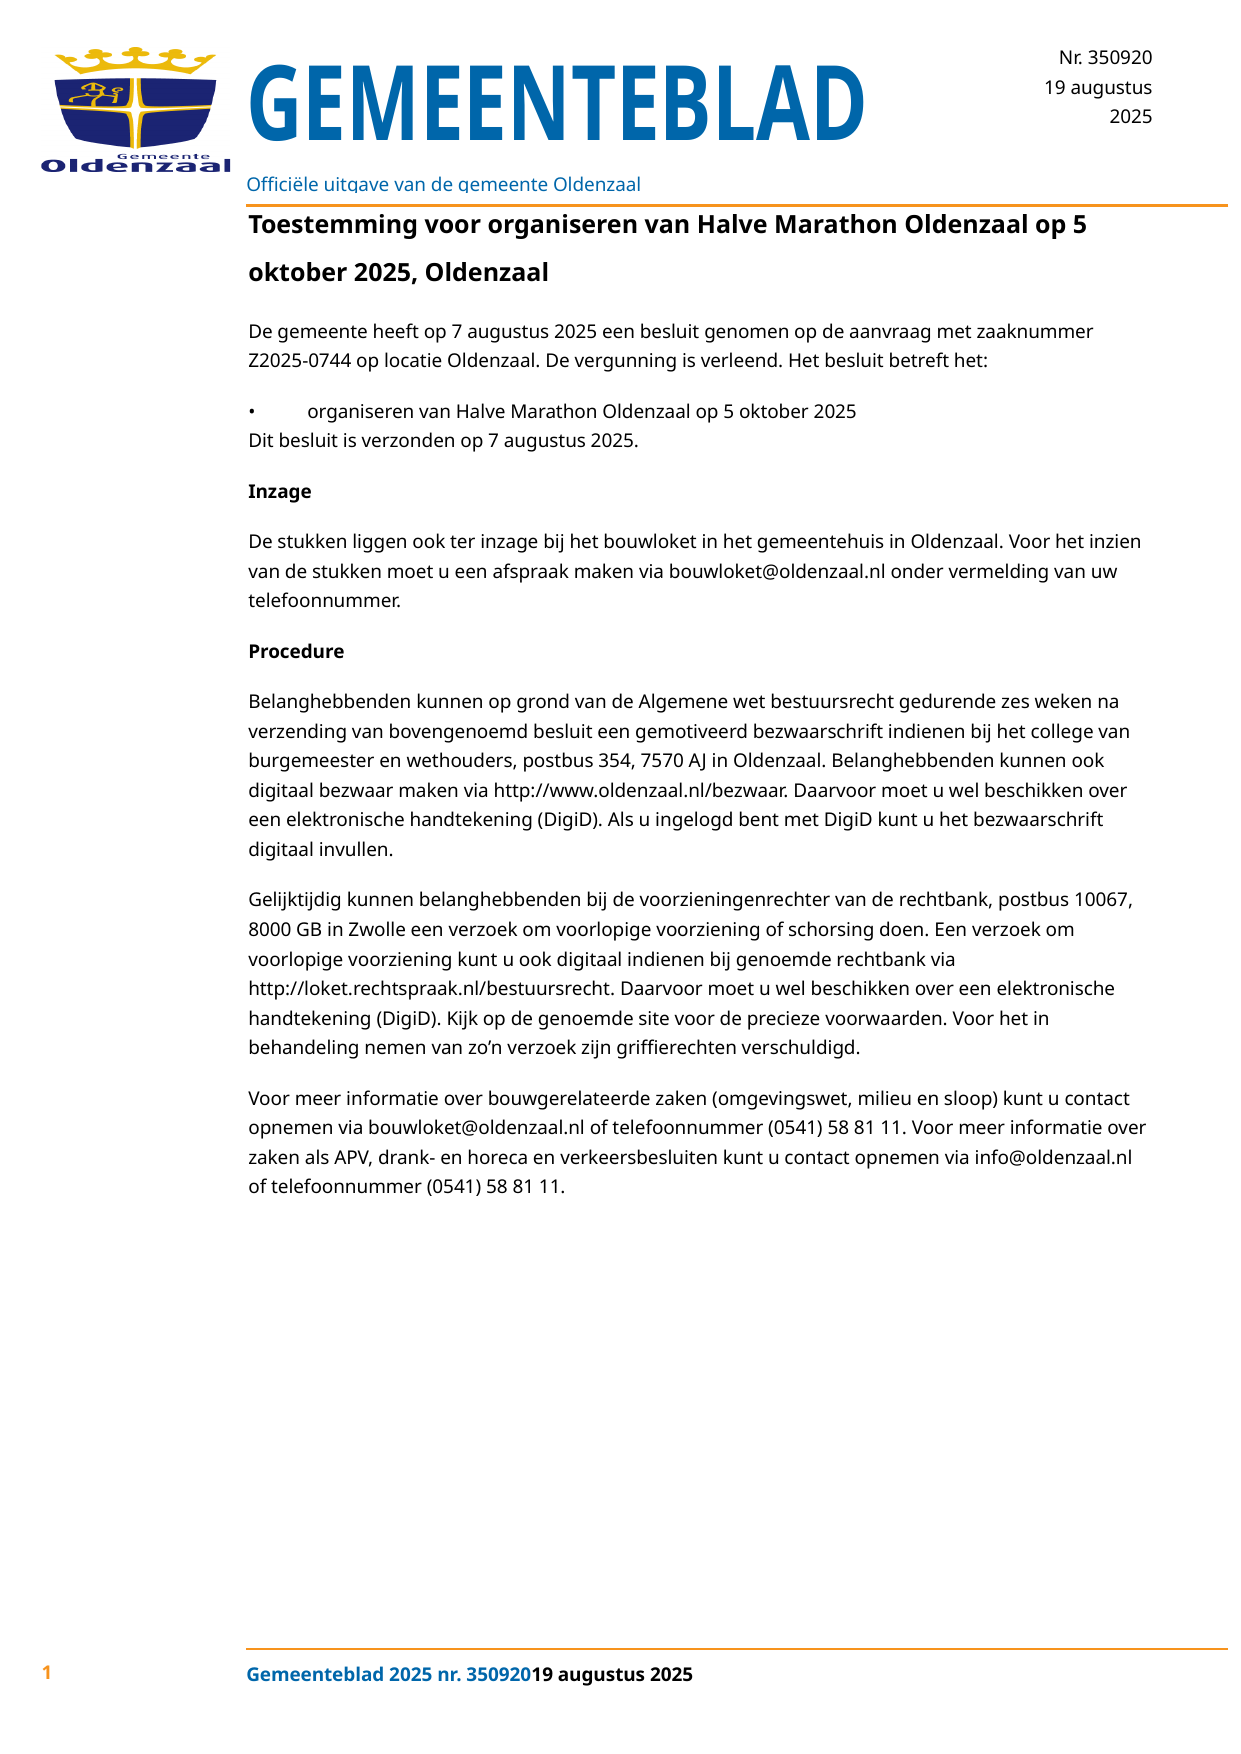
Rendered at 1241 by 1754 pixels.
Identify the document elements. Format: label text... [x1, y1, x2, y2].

text De gemeente heeft op 7 augustus 2025 een besluit genomen op de aanvraag met zaaknummer Z2025-0744 op locatie Oldenzaal. De vergunning is verleend. Het besluit betreft het: [248, 318, 1152, 373]
text Procedure [248, 638, 1152, 664]
text Toestemming voor organiseren van Halve Marathon Oldenzaal op 5 oktober 2025, Oldenzaal [248, 207, 1152, 288]
picture [41, 47, 231, 172]
text Voor meer informatie over bouwgerelateerde zaken (omgevingswet, milieu en sloop) kunt u contact opnemen via bouwloket@oldenzaal.nl of telefoonnummer (0541) 58 81 11. Voor meer informatie over zaken als APV, drank- en horeca en verkeersbesluiten kunt u contact opnemen via info@oldenzaal.nl of telefoonnummer (0541) 58 81 11. [248, 1085, 1152, 1199]
text De stukken liggen ook ter inzage bij het bouwloket in het gemeentehuis in Oldenzaal. Voor het inzien van de stukken moet u een afspraak maken via bouwloket@oldenzaal.nl onder vermelding van uw telefoonnummer. [248, 528, 1152, 613]
list organiseren van Halve Marathon Oldenzaal op 5 oktober 2025 [248, 398, 1152, 424]
text Inzage [248, 478, 1152, 504]
text Gelijktijdig kunnen belanghebbenden bij de voorzieningenrechter van de rechtbank, postbus 10067, 8000 GB in Zwolle een verzoek om voorlopige voorziening of schorsing doen. Een verzoek om voorlopige voorziening kunt u ook digitaal indienen bij genoemde rechtbank via http://loket.rechtspraak.nl/bestuursrecht. Daarvoor moet u wel beschikken over een elektronische handtekening (DigiD). Kijk op de genoemde site voor de precieze voorwaarden. Voor het in behandeling nemen van zo’n verzoek zijn griffierechten verschuldigd. [248, 887, 1152, 1060]
text Belanghebbenden kunnen op grond van de Algemene wet bestuursrecht gedurende zes weken na verzending van bovengenoemd besluit een gemotiveerd bezwaarschrift indienen bij het college van burgemeester en wethouders, postbus 354, 7570 AJ in Oldenzaal. Belanghebbenden kunnen ook digitaal bezwaar maken via http://www.oldenzaal.nl/bezwaar. Daarvoor moet u wel beschikken over een elektronische handtekening (DigiD). Als u ingelogd bent met DigiD kunt u het bezwaarschrift digitaal invullen. [248, 688, 1152, 862]
text Dit besluit is verzonden op 7 augustus 2025. [248, 427, 1152, 453]
